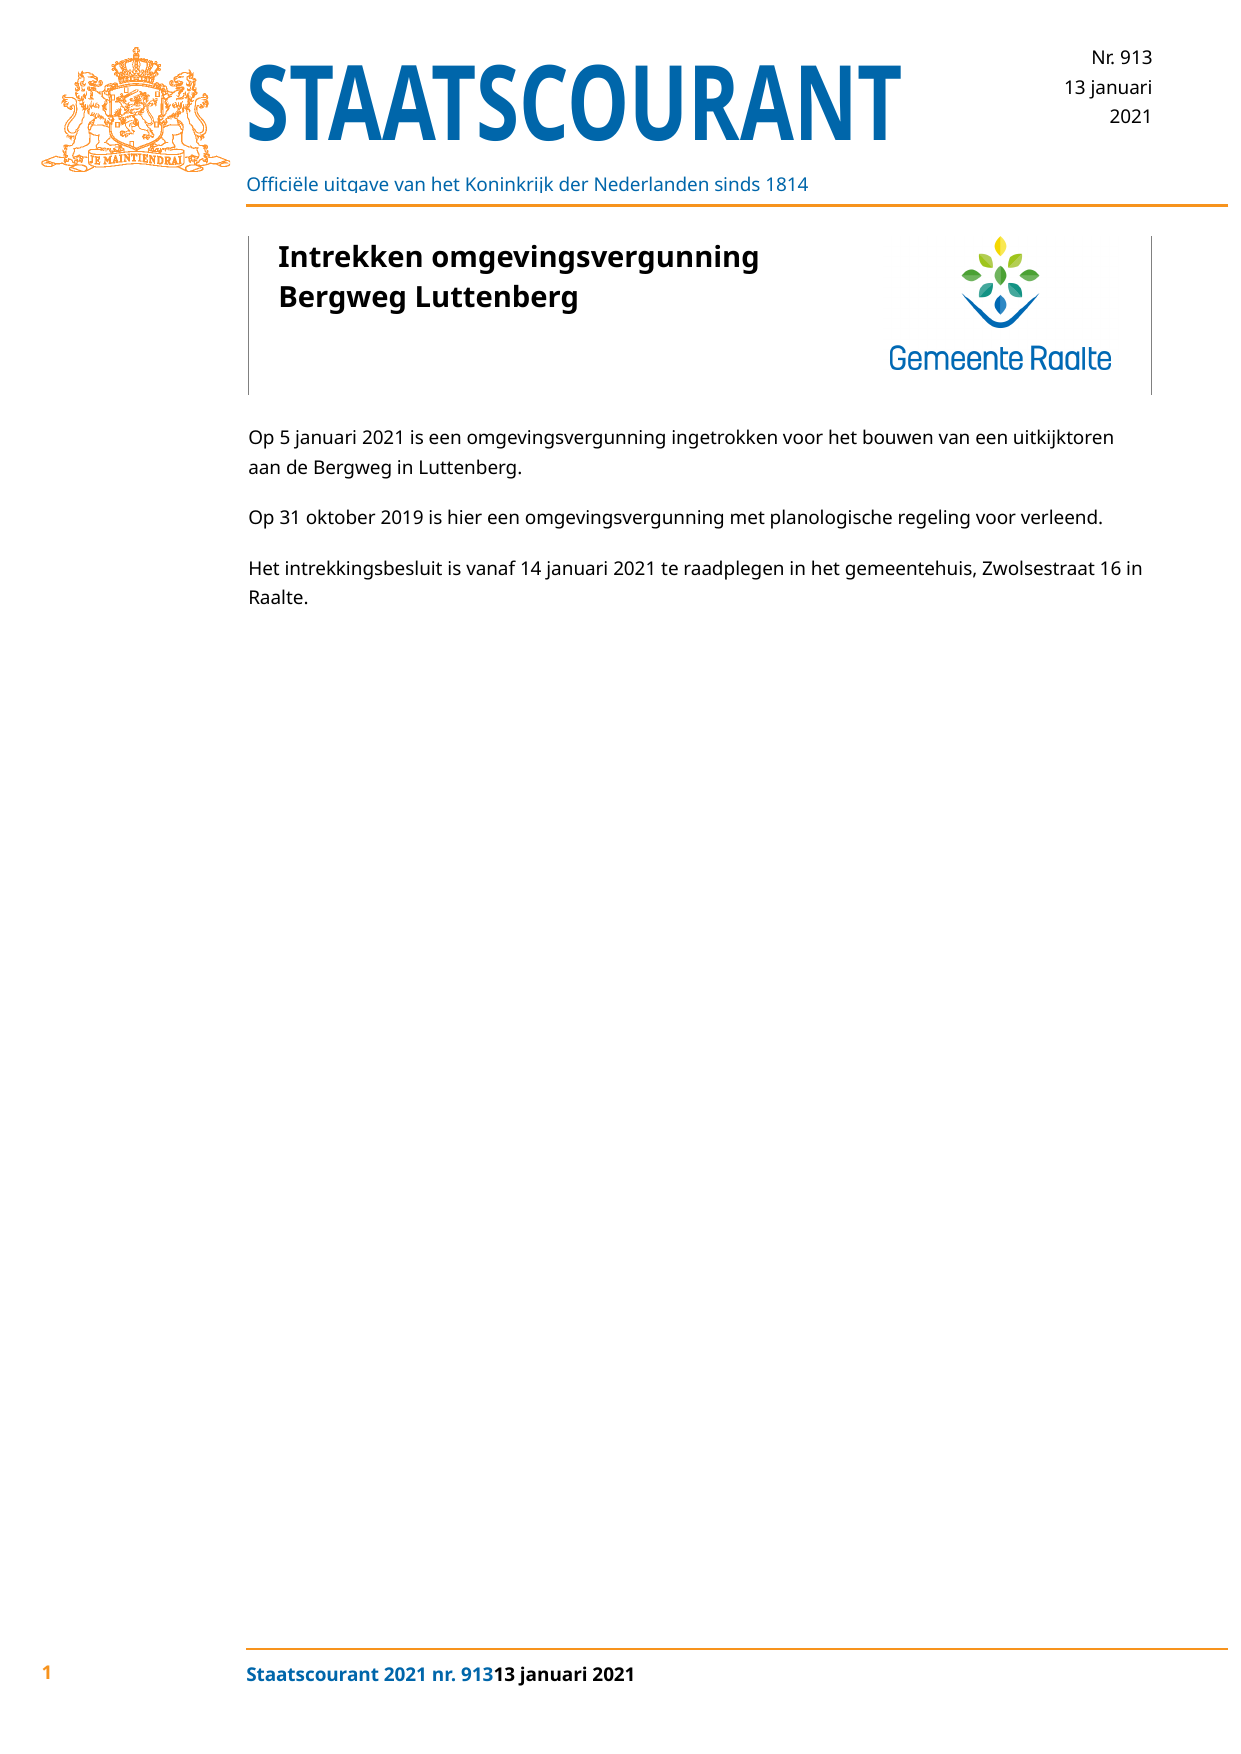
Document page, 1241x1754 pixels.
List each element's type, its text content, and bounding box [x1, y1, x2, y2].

text Op 31 oktober 2019 is hier een omgevingsvergunning met planologische regeling voor verleend. [248, 504, 1152, 530]
picture [41, 47, 231, 172]
text Het intrekkingsbesluit is vanaf 14 januari 2021 te raadplegen in het gemeentehuis, Zwolsestraat 16 in Raalte. [248, 555, 1152, 610]
table_header Intrekken omgevingsvergunning Bergweg Luttenberg [249, 236, 850, 395]
picture [882, 236, 1119, 370]
table_header [850, 236, 1151, 395]
text Op 5 januari 2021 is een omgevingsvergunning ingetrokken voor het bouwen van een uitkijktoren aan de Bergweg in Luttenberg. [248, 424, 1152, 480]
